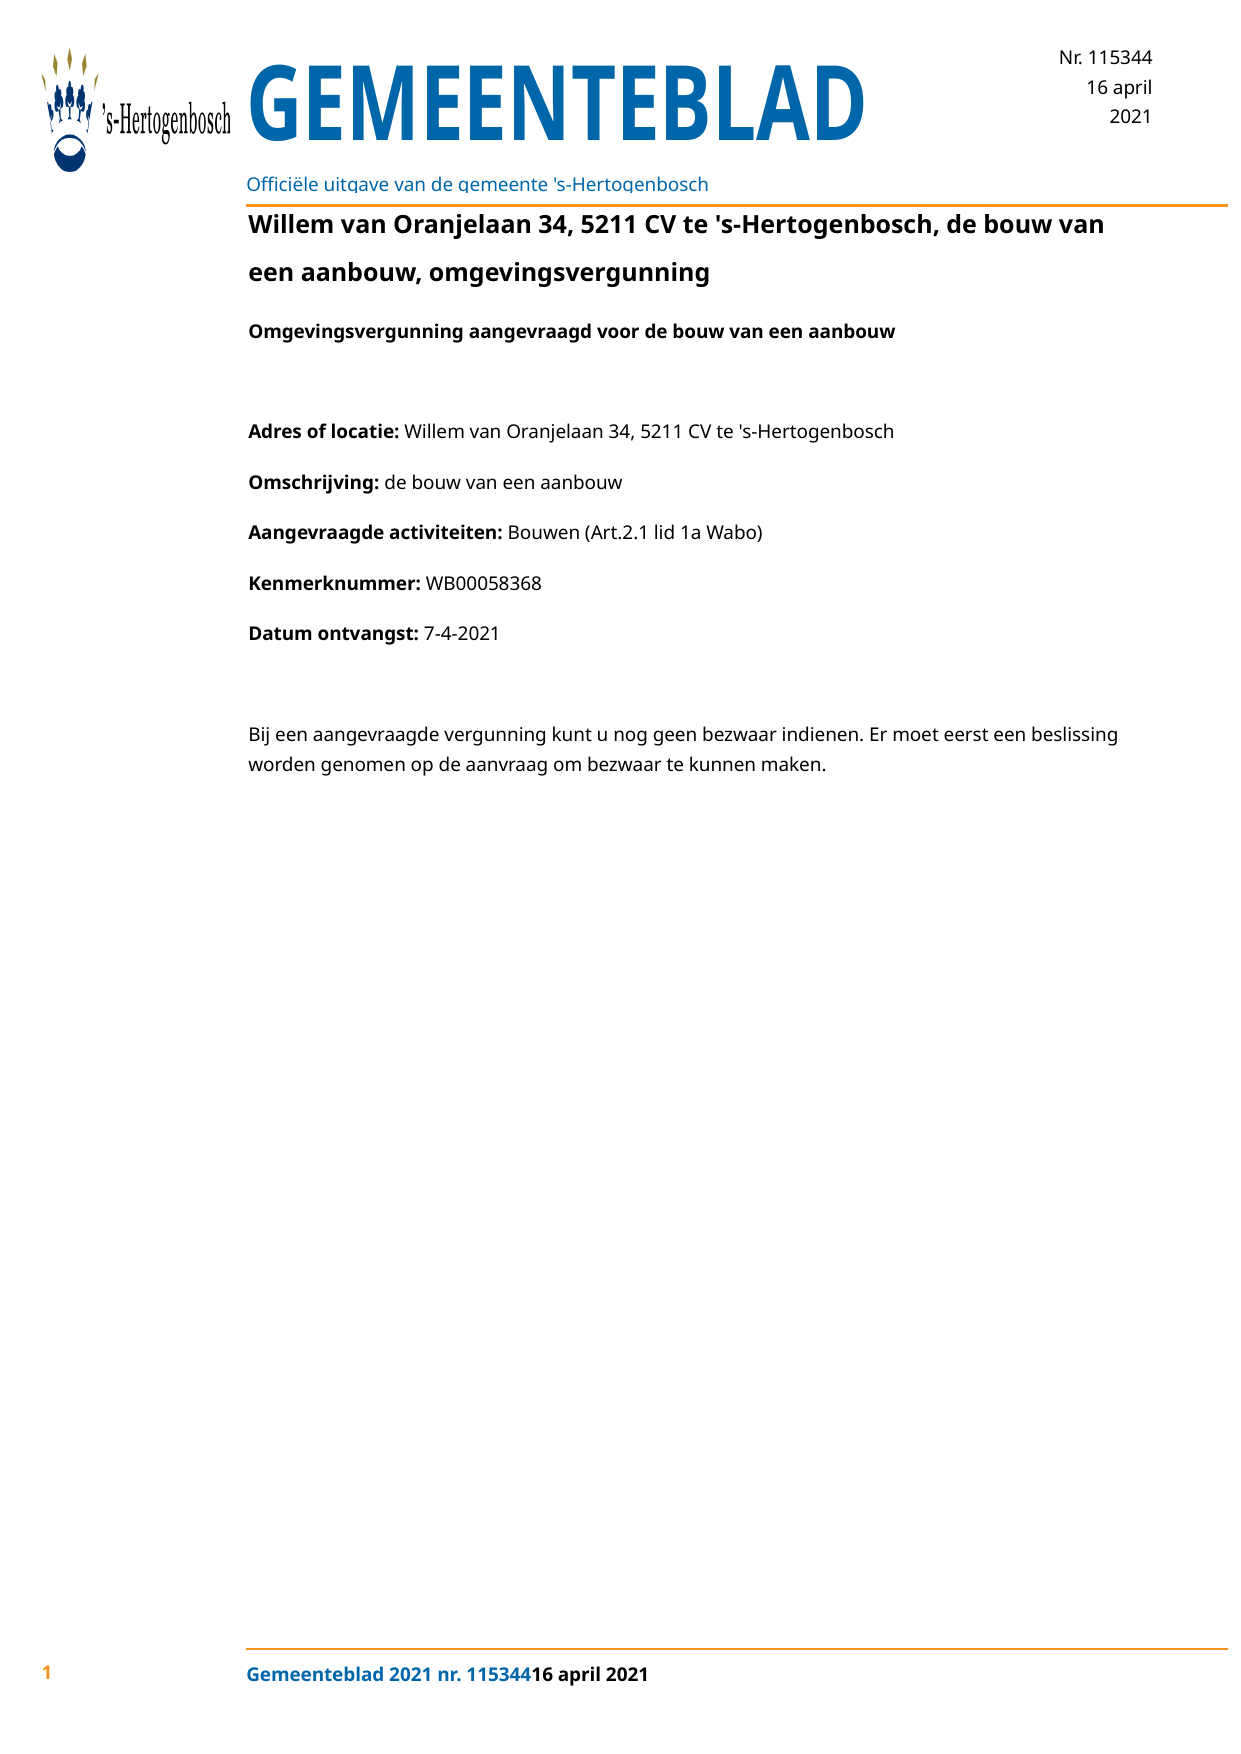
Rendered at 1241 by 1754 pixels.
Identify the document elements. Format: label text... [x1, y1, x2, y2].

text Omgevingsvergunning aangevraagd voor de bouw van een aanbouw [248, 318, 1152, 344]
text Willem van Oranjelaan 34, 5211 CV te 's-Hertogenbosch, de bouw van een aanbouw, omgevingsvergunning [248, 207, 1152, 288]
text Datum ontvangst: 7-4-2021 [248, 620, 1152, 646]
text Omschrijving: de bouw van een aanbouw [248, 469, 1152, 495]
picture [41, 47, 231, 172]
text Adres of locatie: Willem van Oranjelaan 34, 5211 CV te 's-Hertogenbosch [248, 419, 1152, 444]
text Bij een aangevraagde vergunning kunt u nog geen bezwaar indienen. Er moet eerst een beslissing worden genomen op de aanvraag om bezwaar te kunnen maken. [248, 721, 1152, 777]
text Kenmerknummer: WB00058368 [248, 570, 1152, 596]
text Aangevraagde activiteiten: Bouwen (Art.2.1 lid 1a Wabo) [248, 519, 1152, 545]
